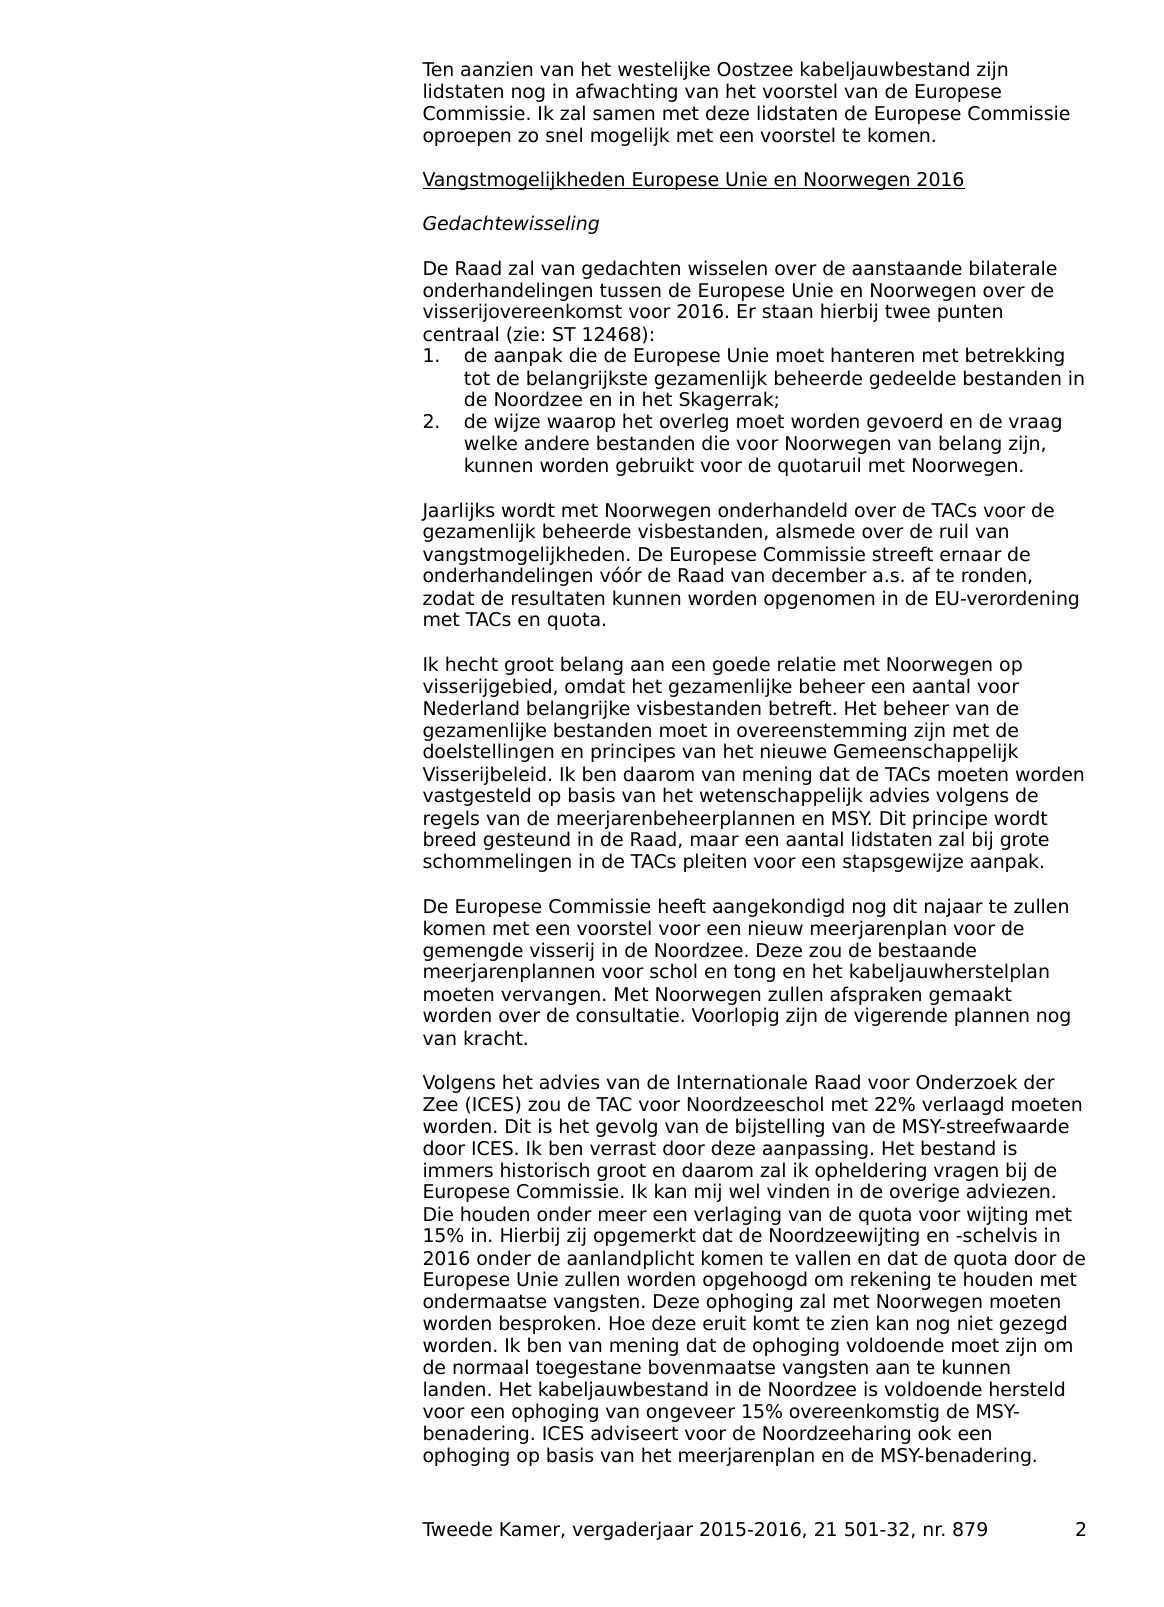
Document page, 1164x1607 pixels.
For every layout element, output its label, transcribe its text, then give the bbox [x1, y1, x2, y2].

text Ik hecht groot belang aan een goede relatie met Noorwegen op visserijgebied, omdat het gezamenlijke beheer een aantal voor Nederland belangrijke visbestanden betreft. Het beheer van de gezamenlijke bestanden moet in overeenstemming zijn met de doelstellingen en principes van het nieuwe Gemeenschappelijk Visserijbeleid. Ik ben daarom van mening dat de TACs moeten worden vastgesteld op basis van het wetenschappelijk advies volgens de regels van de meerjarenbeheerplannen en MSY. Dit principe wordt breed gesteund in de Raad, maar een aantal lidstaten zal bij grote schommelingen in de TACs pleiten voor een stapsgewijze aanpak. [422, 653, 1087, 873]
text Volgens het advies van de Internationale Raad voor Onderzoek der Zee (ICES) zou de TAC voor Noordzeeschol met 22% verlaagd moeten worden. Dit is het gevolg van de bijstelling van de MSY-streefwaarde door ICES. Ik ben verrast door deze aanpassing. Het bestand is immers historisch groot en daarom zal ik opheldering vragen bij de Europese Commissie. Ik kan mij wel vinden in de overige adviezen. [422, 1072, 1087, 1203]
text De Raad zal van gedachten wisselen over de aanstaande bilaterale onderhandelingen tussen de Europese Unie en Noorwegen over de visserijovereenkomst voor 2016. Er staan hierbij twee punten centraal (zie: ST 12468): [422, 257, 1087, 345]
subtitle Gedachtewisseling [422, 213, 1087, 235]
text Ten aanzien van het westelijke Oostzee kabeljauwbestand zijn lidstaten nog in afwachting van het voorstel van de Europese Commissie. Ik zal samen met deze lidstaten de Europese Commissie oproepen zo snel mogelijk met een voorstel te komen. [422, 59, 1087, 147]
text Jaarlijks wordt met Noorwegen onderhandeld over de TACs voor de gezamenlijk beheerde visbestanden, alsmede over de ruil van vangstmogelijkheden. De Europese Commissie streeft ernaar de onderhandelingen vóór de Raad van december a.s. af te ronden, zodat de resultaten kunnen worden opgenomen in de EU-verordening met TACs en quota. [422, 499, 1087, 631]
subtitle Vangstmogelijkheden Europese Unie en Noorwegen 2016 [422, 169, 1087, 191]
text 2. de wijze waarop het overleg moet worden gevoerd en de vraag welke andere bestanden die voor Noorwegen van belang zijn, kunnen worden gebruikt voor de quotaruil met Noorwegen. [422, 411, 1087, 477]
text 1. de aanpak die de Europese Unie moet hanteren met betrekking tot de belangrijkste gezamenlijk beheerde gedeelde bestanden in de Noordzee en in het Skagerrak; [422, 345, 1087, 411]
text De Europese Commissie heeft aangekondigd nog dit najaar te zullen komen met een voorstel voor een nieuw meerjarenplan voor de gemengde visserij in de Noordzee. Deze zou de bestaande meerjarenplannen voor schol en tong en het kabeljauwherstelplan moeten vervangen. Met Noorwegen zullen afspraken gemaakt worden over de consultatie. Voorlopig zijn de vigerende plannen nog van kracht. [422, 896, 1087, 1049]
text Die houden onder meer een verlaging van de quota voor wijting met 15% in. Hierbij zij opgemerkt dat de Noordzeewijting en -schelvis in 2016 onder de aanlandplicht komen te vallen en dat de quota door de Europese Unie zullen worden opgehoogd om rekening te houden met ondermaatse vangsten. Deze ophoging zal met Noorwegen moeten worden besproken. Hoe deze eruit komt te zien kan nog niet gezegd worden. Ik ben van mening dat de ophoging voldoende moet zijn om de normaal toegestane bovenmaatse vangsten aan te kunnen landen. Het kabeljauwbestand in de Noordzee is voldoende hersteld voor een ophoging van ongeveer 15% overeenkomstig de MSY-benadering. ICES adviseert voor de Noordzeeharing ook een ophoging op basis van het meerjarenplan en de MSY-benadering. [422, 1203, 1087, 1467]
